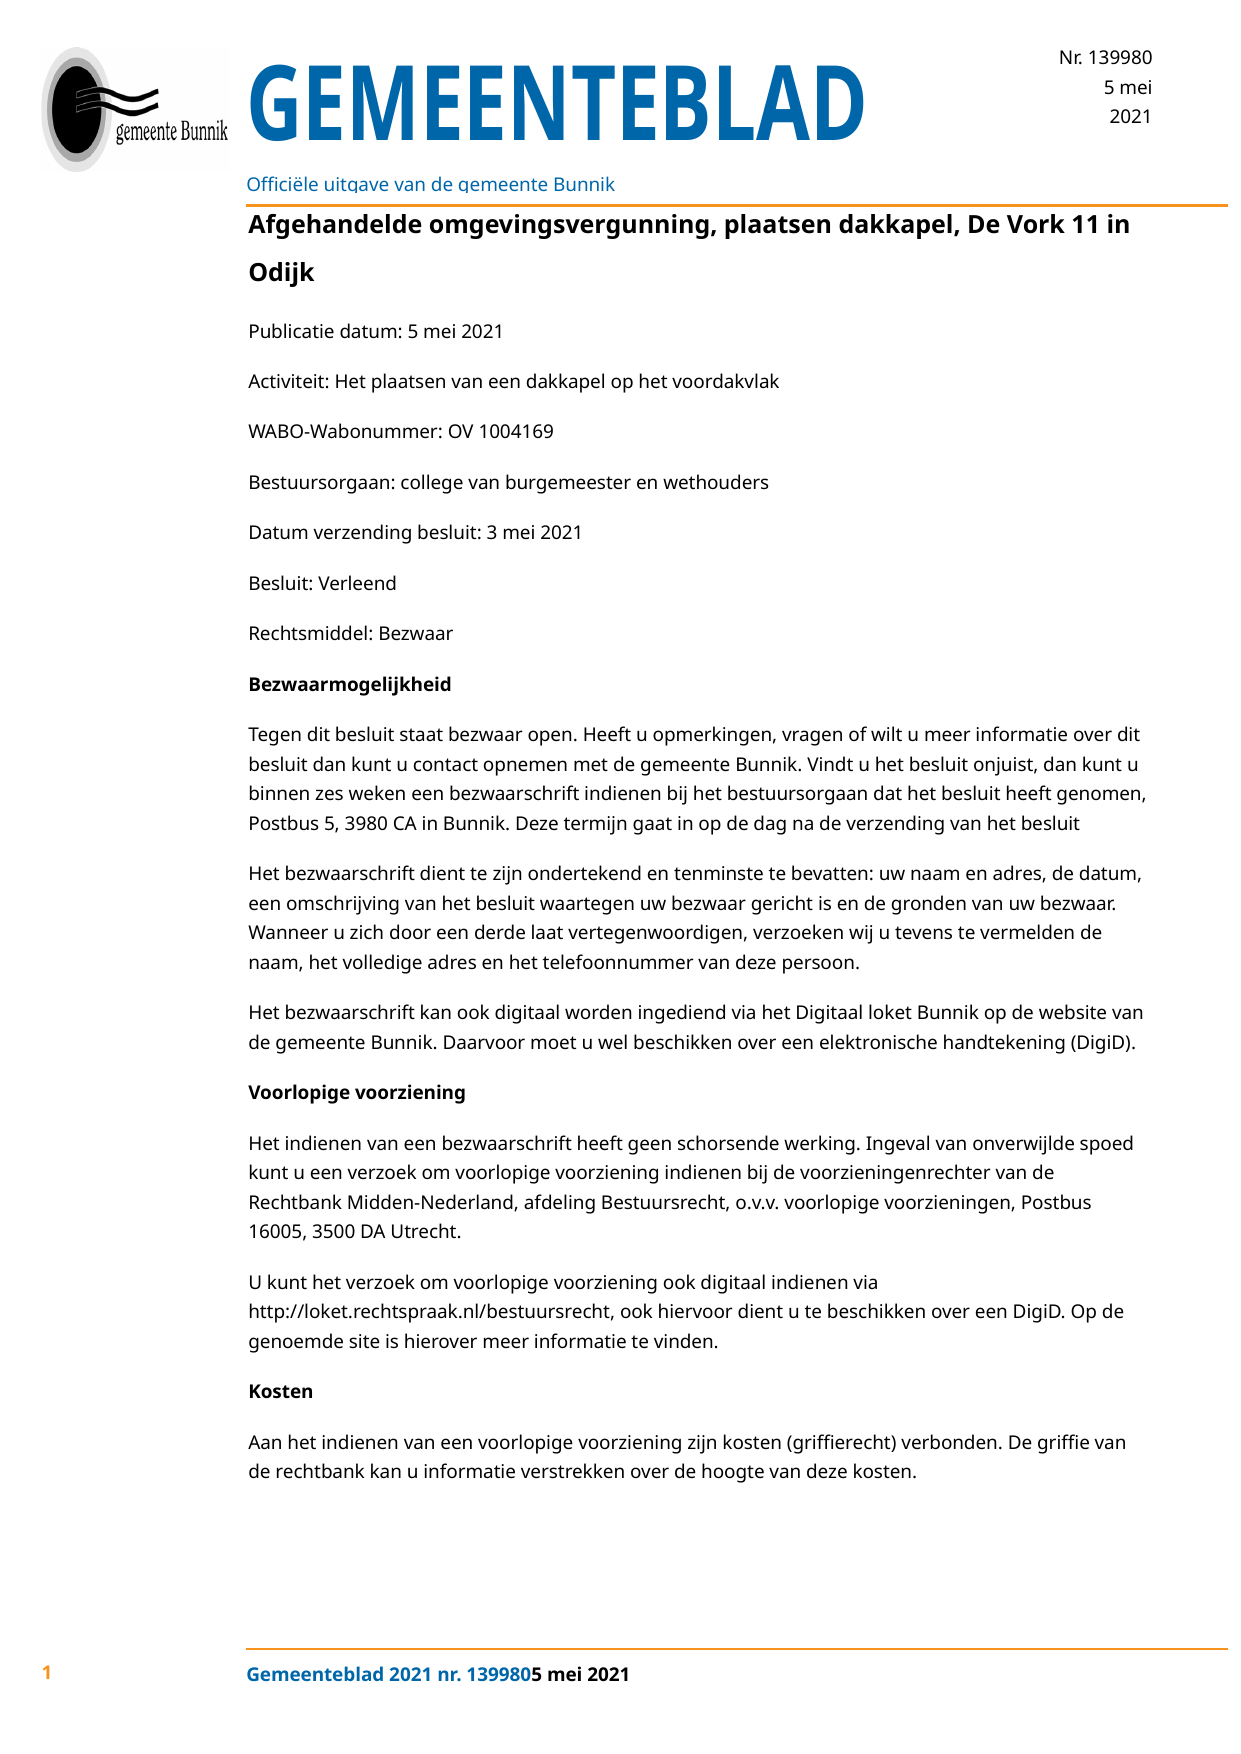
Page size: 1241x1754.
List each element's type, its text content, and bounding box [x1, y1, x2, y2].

text Datum verzending besluit: 3 mei 2021 [248, 519, 1152, 545]
text Besluit: Verleend [248, 570, 1152, 596]
text Afgehandelde omgevingsvergunning, plaatsen dakkapel, De Vork 11 in Odijk [248, 207, 1152, 288]
picture [41, 47, 231, 172]
text Het bezwaarschrift dient te zijn ondertekend en tenminste te bevatten: uw naam en adres, de datum, een omschrijving van het besluit waartegen uw bezwaar gericht is en de gronden van uw bezwaar. Wanneer u zich door een derde laat vertegenwoordigen, verzoeken wij u tevens te vermelden de naam, het volledige adres en het telefoonnummer van deze persoon. [248, 860, 1152, 975]
text Bestuursorgaan: college van burgemeester en wethouders [248, 469, 1152, 495]
text Voorlopige voorziening [248, 1079, 1152, 1105]
text Het indienen van een bezwaarschrift heeft geen schorsende werking. Ingeval van onverwijlde spoed kunt u een verzoek om voorlopige voorziening indienen bij de voorzieningenrechter van de Rechtbank Midden-Nederland, afdeling Bestuursrecht, o.v.v. voorlopige voorzieningen, Postbus 16005, 3500 DA Utrecht. [248, 1130, 1152, 1244]
text Kosten [248, 1379, 1152, 1404]
text WABO-Wabonummer: OV 1004169 [248, 419, 1152, 444]
text Publicatie datum: 5 mei 2021 [248, 318, 1152, 344]
text Rechtsmiddel: Bezwaar [248, 620, 1152, 646]
text Aan het indienen van een voorlopige voorziening zijn kosten (griffierecht) verbonden. De griffie van de rechtbank kan u informatie verstrekken over de hoogte van deze kosten. [248, 1429, 1152, 1484]
text Bezwaarmogelijkheid [248, 671, 1152, 697]
text Activiteit: Het plaatsen van een dakkapel op het voordakvlak [248, 368, 1152, 394]
text Tegen dit besluit staat bezwaar open. Heeft u opmerkingen, vragen of wilt u meer informatie over dit besluit dan kunt u contact opnemen met de gemeente Bunnik. Vindt u het besluit onjuist, dan kunt u binnen zes weken een bezwaarschrift indienen bij het bestuursorgaan dat het besluit heeft genomen, Postbus 5, 3980 CA in Bunnik. Deze termijn gaat in op de dag na de verzending van het besluit [248, 721, 1152, 836]
text U kunt het verzoek om voorlopige voorziening ook digitaal indienen via http://loket.rechtspraak.nl/bestuursrecht, ook hiervoor dient u te beschikken over een DigiD. Op de genoemde site is hierover meer informatie te vinden. [248, 1269, 1152, 1354]
text Het bezwaarschrift kan ook digitaal worden ingediend via het Digitaal loket Bunnik op de website van de gemeente Bunnik. Daarvoor moet u wel beschikken over een elektronische handtekening (DigiD). [248, 999, 1152, 1055]
